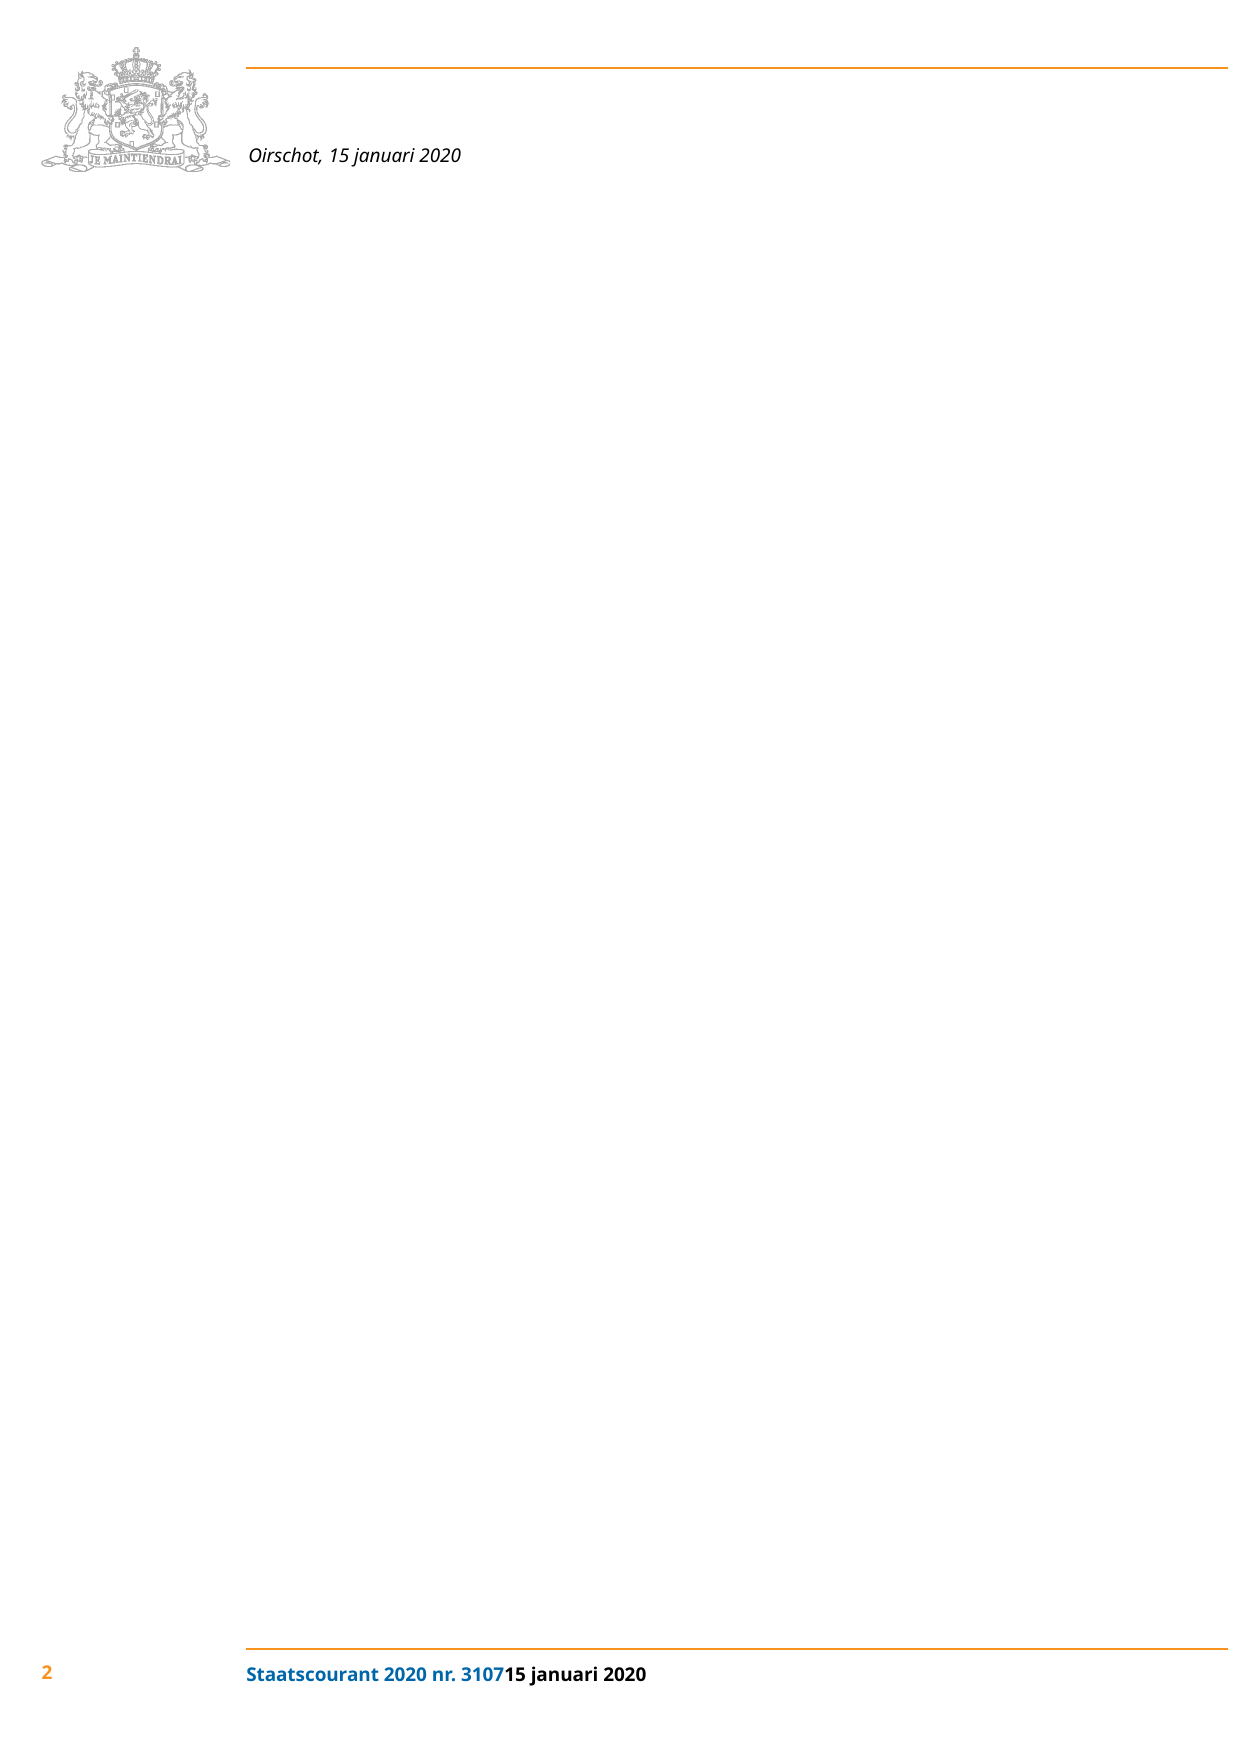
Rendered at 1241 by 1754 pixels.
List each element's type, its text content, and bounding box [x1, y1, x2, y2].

picture [41, 47, 231, 172]
text Oirschot, 15 januari 2020 [248, 143, 1152, 168]
